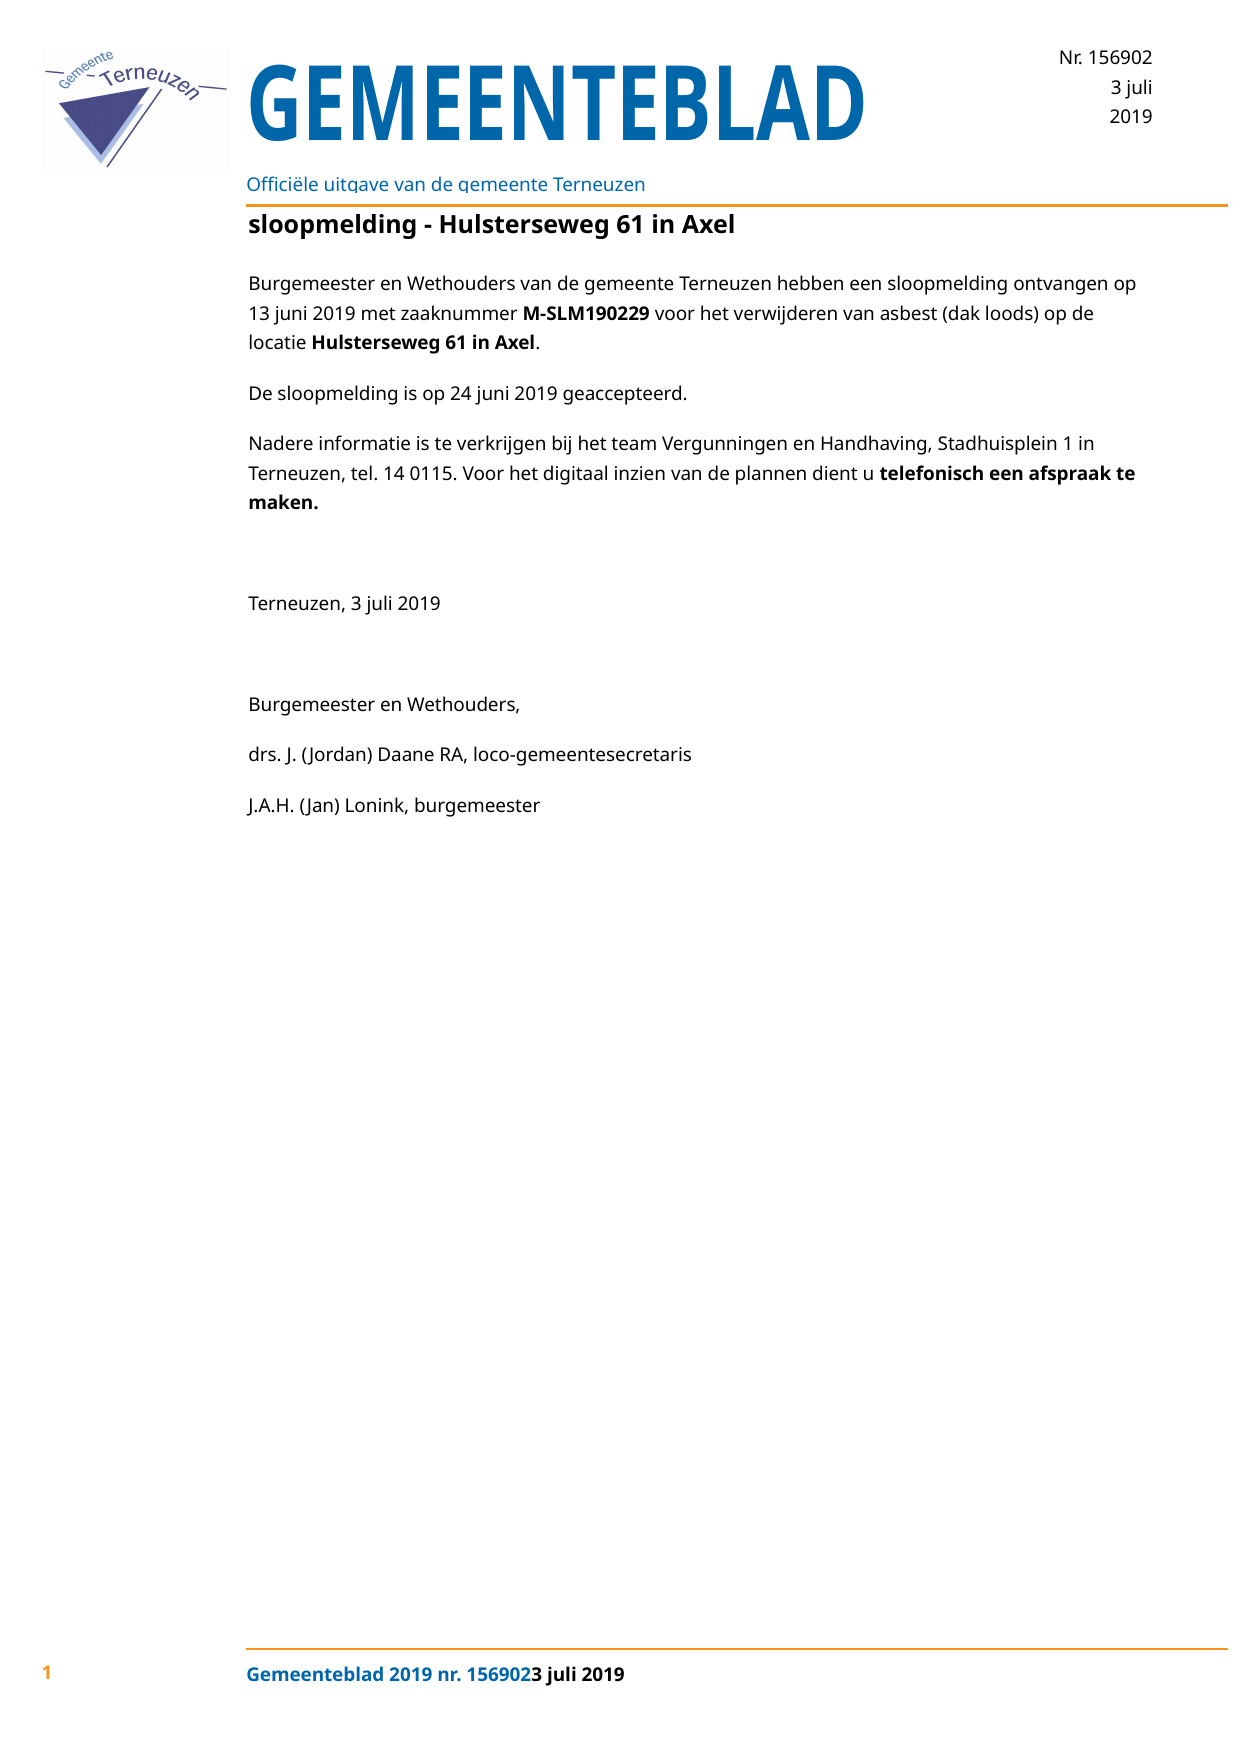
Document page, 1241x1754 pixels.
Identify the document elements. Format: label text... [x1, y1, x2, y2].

text drs. J. (Jordan) Daane RA, loco-gemeentesecretaris [248, 742, 1152, 767]
text De sloopmelding is op 24 juni 2019 geaccepteerd. [248, 380, 1152, 406]
picture [41, 47, 231, 172]
text Nadere informatie is te verkrijgen bij het team Vergunningen en Handhaving, Stadhuisplein 1 in Terneuzen, tel. 14 0115. Voor het digitaal inzien van de plannen dient u telefonisch een afspraak te maken. [248, 430, 1152, 515]
text sloopmelding - Hulsterseweg 61 in Axel [248, 207, 1152, 241]
text Burgemeester en Wethouders van de gemeente Terneuzen hebben een sloopmelding ontvangen op 13 juni 2019 met zaaknummer M-SLM190229 voor het verwijderen van asbest (dak loods) op de locatie Hulsterseweg 61 in Axel. [248, 270, 1152, 355]
text Terneuzen, 3 juli 2019 [248, 590, 1152, 616]
text Burgemeester en Wethouders, [248, 691, 1152, 717]
text J.A.H. (Jan) Lonink, burgemeester [248, 792, 1152, 818]
